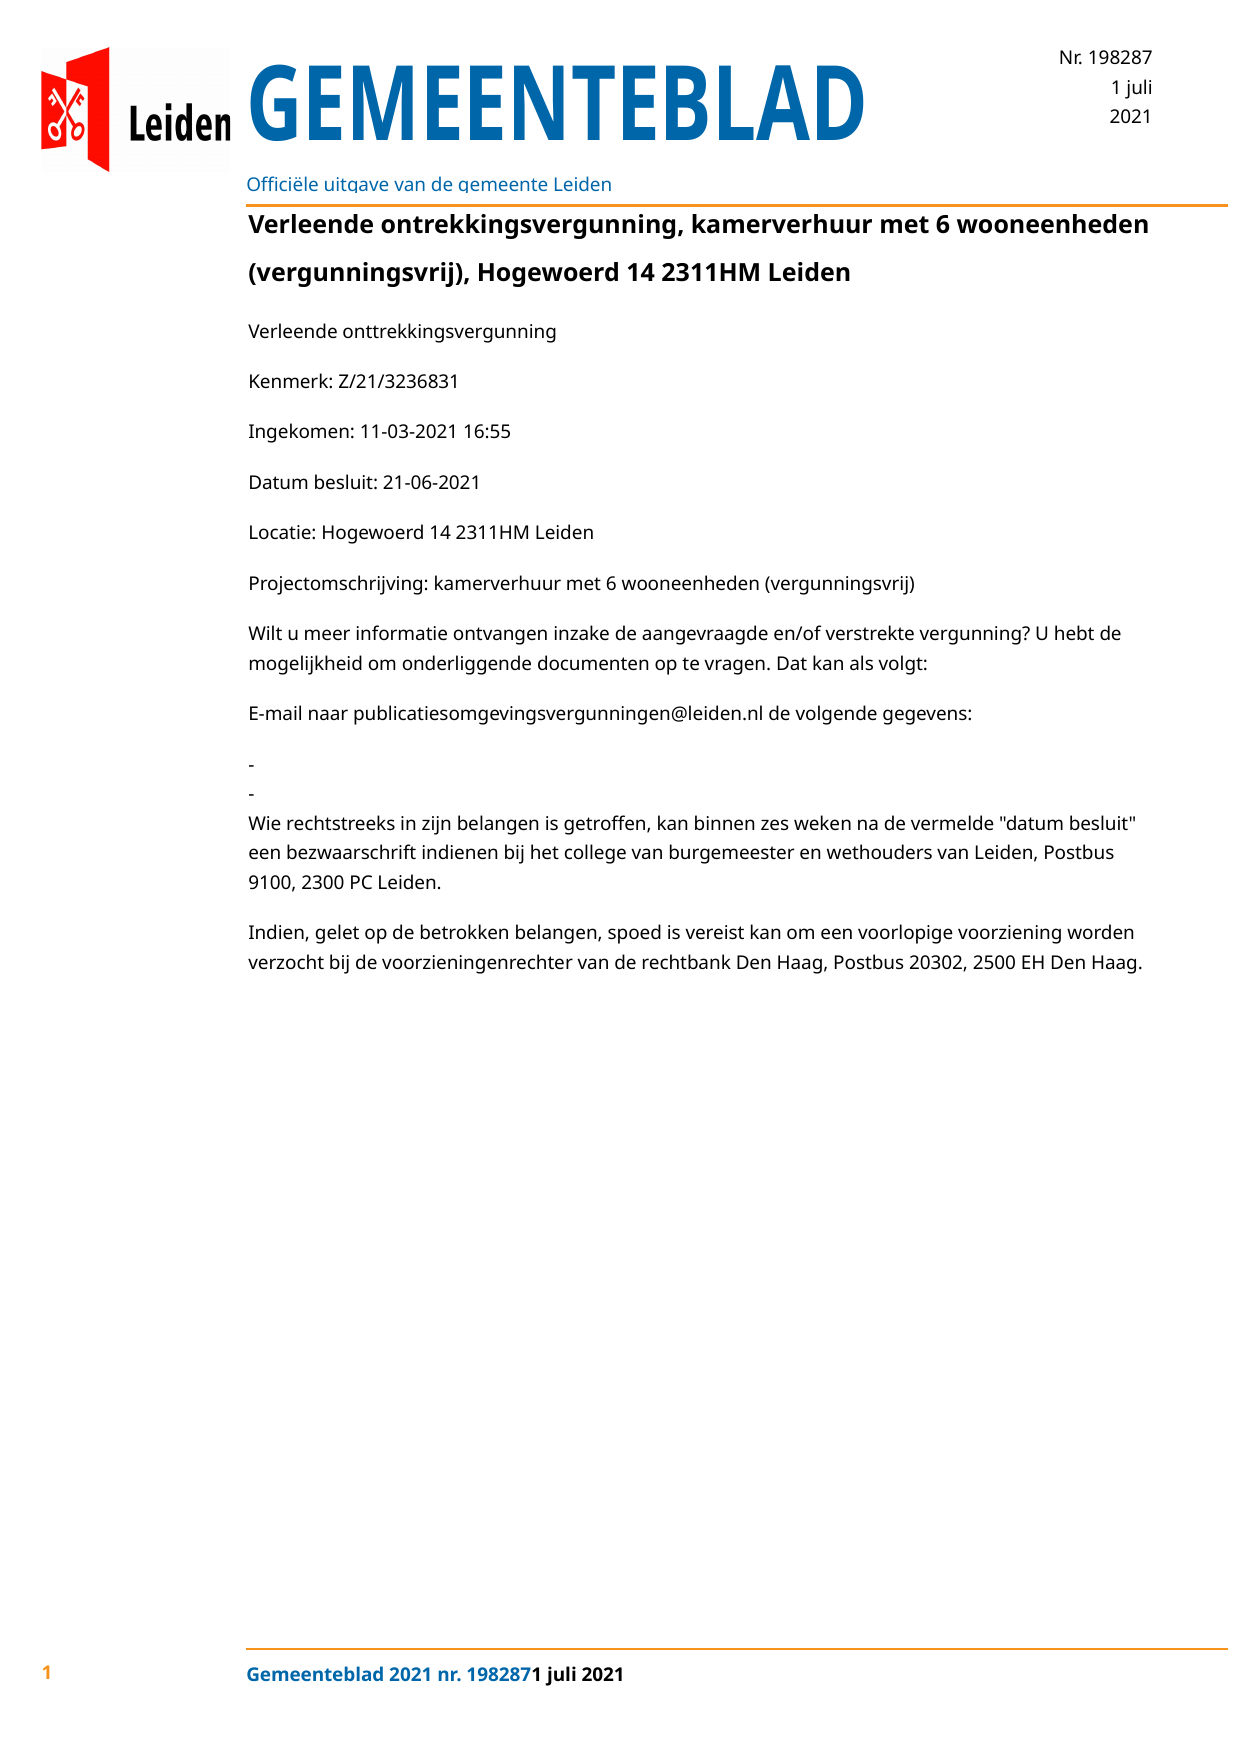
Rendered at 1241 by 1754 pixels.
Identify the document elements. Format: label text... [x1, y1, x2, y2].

text E-mail naar publicatiesomgevingsvergunningen@leiden.nl de volgende gegevens: [248, 700, 1152, 726]
text Ingekomen: 11-03-2021 16:55 [248, 419, 1152, 444]
text Wilt u meer informatie ontvangen inzake de aangevraagde en/of verstrekte vergunning? U hebt de mogelijkheid om onderliggende documenten op te vragen. Dat kan als volgt: [248, 620, 1152, 676]
picture [41, 47, 231, 172]
text Datum besluit: 21-06-2021 [248, 469, 1152, 495]
text Wie rechtstreeks in zijn belangen is getroffen, kan binnen zes weken na de vermelde "datum besluit" een bezwaarschrift indienen bij het college van burgemeester en wethouders van Leiden, Postbus 9100, 2300 PC Leiden. [248, 810, 1152, 895]
text Projectomschrijving: kamerverhuur met 6 wooneenheden (vergunningsvrij) [248, 570, 1152, 596]
text Indien, gelet op de betrokken belangen, spoed is vereist kan om een voorlopige voorziening worden verzocht bij de voorzieningenrechter van de rechtbank Den Haag, Postbus 20302, 2500 EH Den Haag. [248, 919, 1152, 975]
text Verleende onttrekkingsvergunning [248, 318, 1152, 344]
text Locatie: Hogewoerd 14 2311HM Leiden [248, 519, 1152, 545]
text Kenmerk: Z/21/3236831 [248, 368, 1152, 394]
text Verleende ontrekkingsvergunning, kamerverhuur met 6 wooneenheden (vergunningsvrij), Hogewoerd 14 2311HM Leiden [248, 207, 1152, 288]
